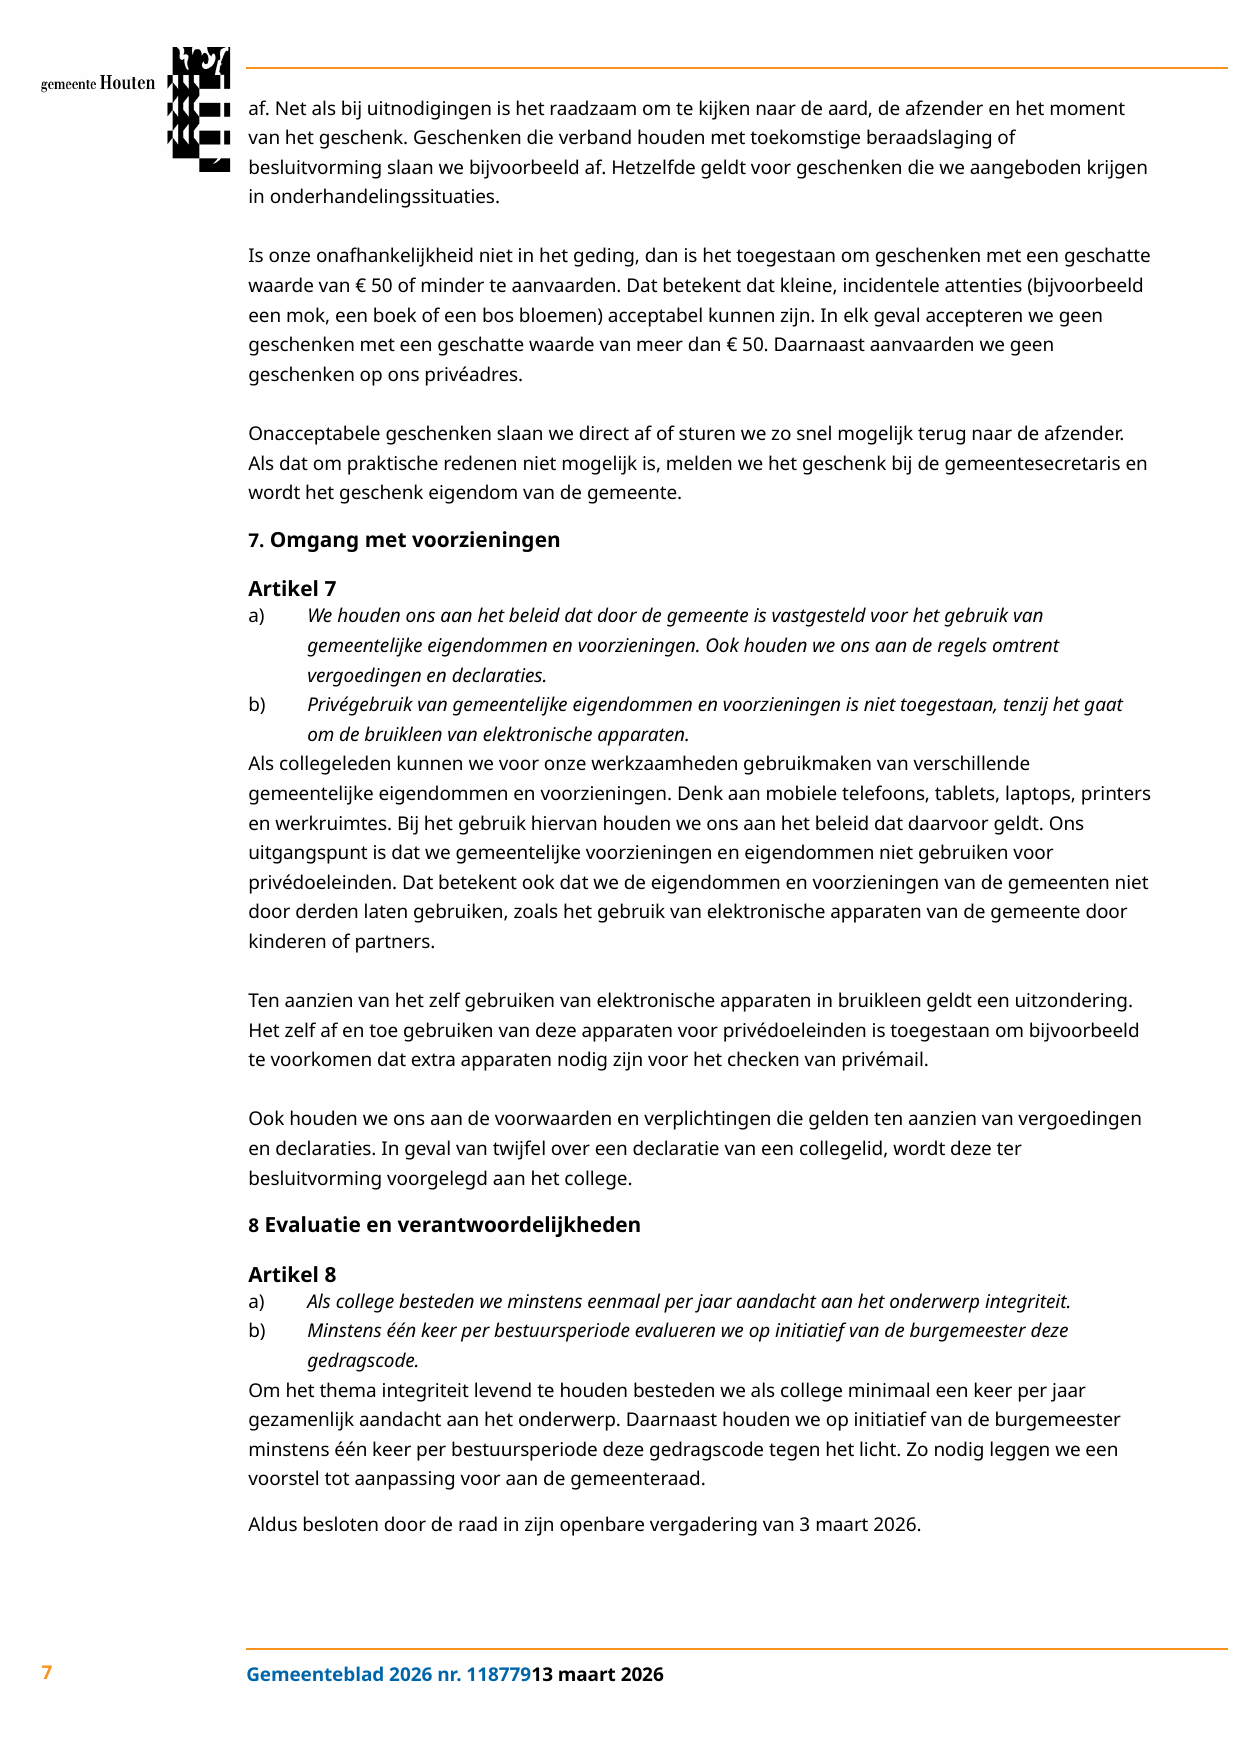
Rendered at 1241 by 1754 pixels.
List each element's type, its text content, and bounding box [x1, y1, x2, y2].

list Minstens één keer per bestuursperiode evalueren we op initiatief van de burgemeester deze gedragscode. [248, 1318, 1152, 1373]
picture [41, 47, 231, 172]
text Artikel 8 [248, 1260, 1152, 1288]
text Is onze onafhankelijkheid niet in het geding, dan is het toegestaan om geschenken met een geschatte waarde van € 50 of minder te aanvaarden. Dat betekent dat kleine, incidentele attenties (bijvoorbeeld een mok, een boek of een bos bloemen) acceptabel kunnen zijn. In elk geval accepteren we geen geschenken met een geschatte waarde van meer dan € 50. Daarnaast aanvaarden we geen geschenken op ons privéadres. [248, 243, 1152, 387]
text Aldus besloten door de raad in zijn openbare vergadering van 3 maart 2026. [248, 1511, 1152, 1537]
text Ten aanzien van het zelf gebruiken van elektronische apparaten in bruikleen geldt een uitzondering. Het zelf af en toe gebruiken van deze apparaten voor privédoeleinden is toegestaan om bijvoorbeeld te voorkomen dat extra apparaten nodig zijn voor het checken van privémail. [248, 987, 1152, 1072]
list Privégebruik van gemeentelijke eigendommen en voorzieningen is niet toegestaan, tenzij het gaat om de bruikleen van elektronische apparaten. [248, 691, 1152, 747]
text af. Net als bij uitnodigingen is het raadzaam om te kijken naar de aard, de afzender en het moment van het geschenk. Geschenken die verband houden met toekomstige beraadslaging of besluitvorming slaan we bijvoorbeeld af. Hetzelfde geldt voor geschenken die we aangeboden krijgen in onderhandelingssituaties. [248, 95, 1152, 209]
text 7. Omgang met voorzieningen [248, 525, 1152, 553]
text Als collegeleden kunnen we voor onze werkzaamheden gebruikmaken van verschillende gemeentelijke eigendommen en voorzieningen. Denk aan mobiele telefoons, tablets, laptops, printers en werkruimtes. Bij het gebruik hiervan houden we ons aan het beleid dat daarvoor geldt. Ons uitgangspunt is dat we gemeentelijke voorzieningen en eigendommen niet gebruiken voor privédoeleinden. Dat betekent ook dat we de eigendommen en voorzieningen van de gemeenten niet door derden laten gebruiken, zoals het gebruik van elektronische apparaten van de gemeente door kinderen of partners. [248, 751, 1152, 954]
text Onacceptabele geschenken slaan we direct af of sturen we zo snel mogelijk terug naar de afzender. Als dat om praktische redenen niet mogelijk is, melden we het geschenk bij de gemeentesecretaris en wordt het geschenk eigendom van de gemeente. [248, 420, 1152, 505]
text Ook houden we ons aan de voorwaarden en verplichtingen die gelden ten aanzien van vergoedingen en declaraties. In geval van twijfel over een declaratie van een collegelid, wordt deze ter besluitvorming voorgelegd aan het college. [248, 1106, 1152, 1191]
text Om het thema integriteit levend te houden besteden we als college minimaal een keer per jaar gezamenlijk aandacht aan het onderwerp. Daarnaast houden we op initiatief van de burgemeester minstens één keer per bestuursperiode deze gedragscode tegen het licht. Zo nodig leggen we een voorstel tot aanpassing voor aan de gemeenteraad. [248, 1377, 1152, 1491]
text Artikel 7 [248, 574, 1152, 603]
text 8 Evaluatie en verantwoordelijkheden [248, 1210, 1152, 1239]
list We houden ons aan het beleid dat door de gemeente is vastgesteld voor het gebruik van gemeentelijke eigendommen en voorzieningen. Ook houden we ons aan de regels omtrent vergoedingen en declaraties. [248, 603, 1152, 688]
list Als college besteden we minstens eenmaal per jaar aandacht aan het onderwerp integriteit. [248, 1288, 1152, 1314]
